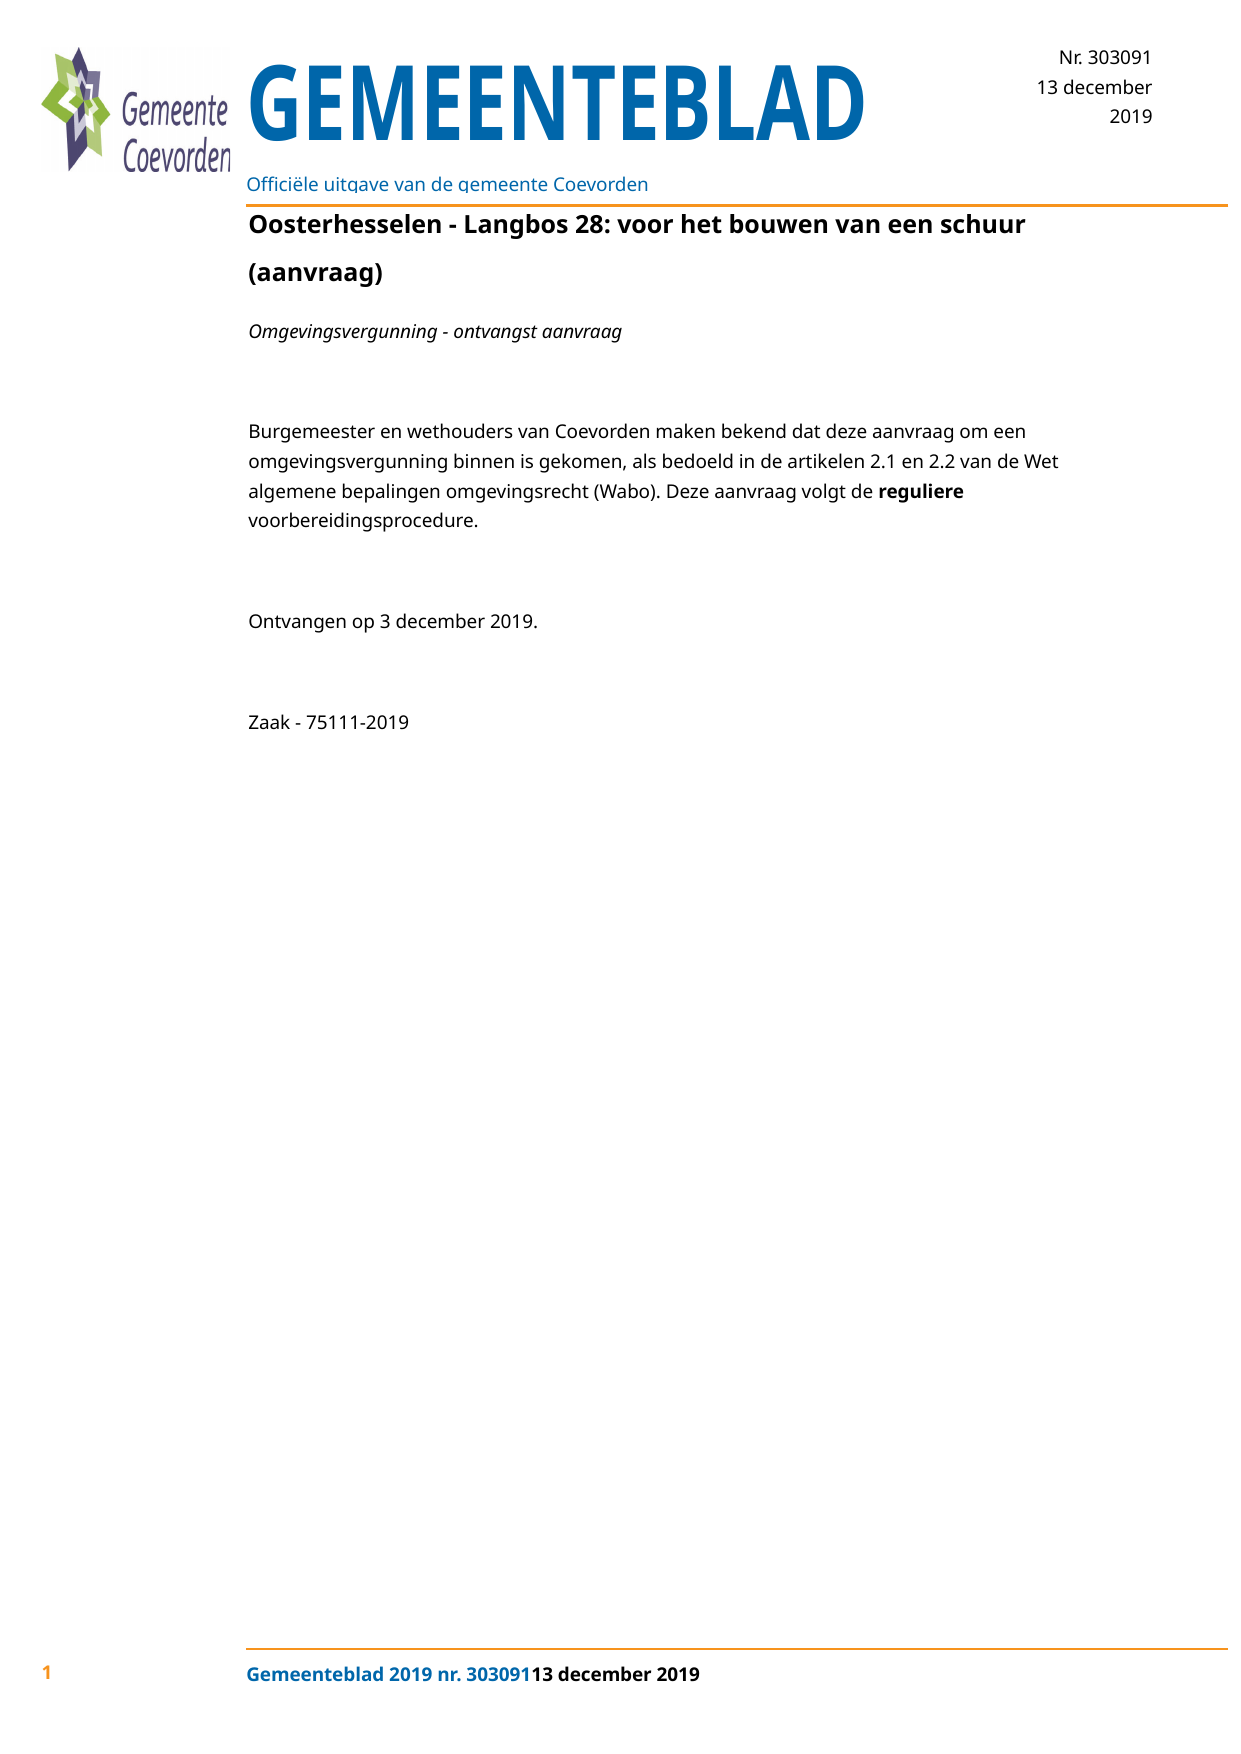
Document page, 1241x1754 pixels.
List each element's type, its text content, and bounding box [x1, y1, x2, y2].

picture [41, 47, 231, 172]
text Zaak - 75111-2019 [248, 709, 1152, 735]
text Ontvangen op 3 december 2019. [248, 608, 1152, 634]
text Oosterhesselen - Langbos 28: voor het bouwen van een schuur (aanvraag) [248, 207, 1152, 288]
text Burgemeester en wethouders van Coevorden maken bekend dat deze aanvraag om een omgevingsvergunning binnen is gekomen, als bedoeld in de artikelen 2.1 en 2.2 van de Wet algemene bepalingen omgevingsrecht (Wabo). Deze aanvraag volgt de reguliere voorbereidingsprocedure. [248, 419, 1152, 533]
text Omgevingsvergunning - ontvangst aanvraag [248, 318, 1152, 344]
